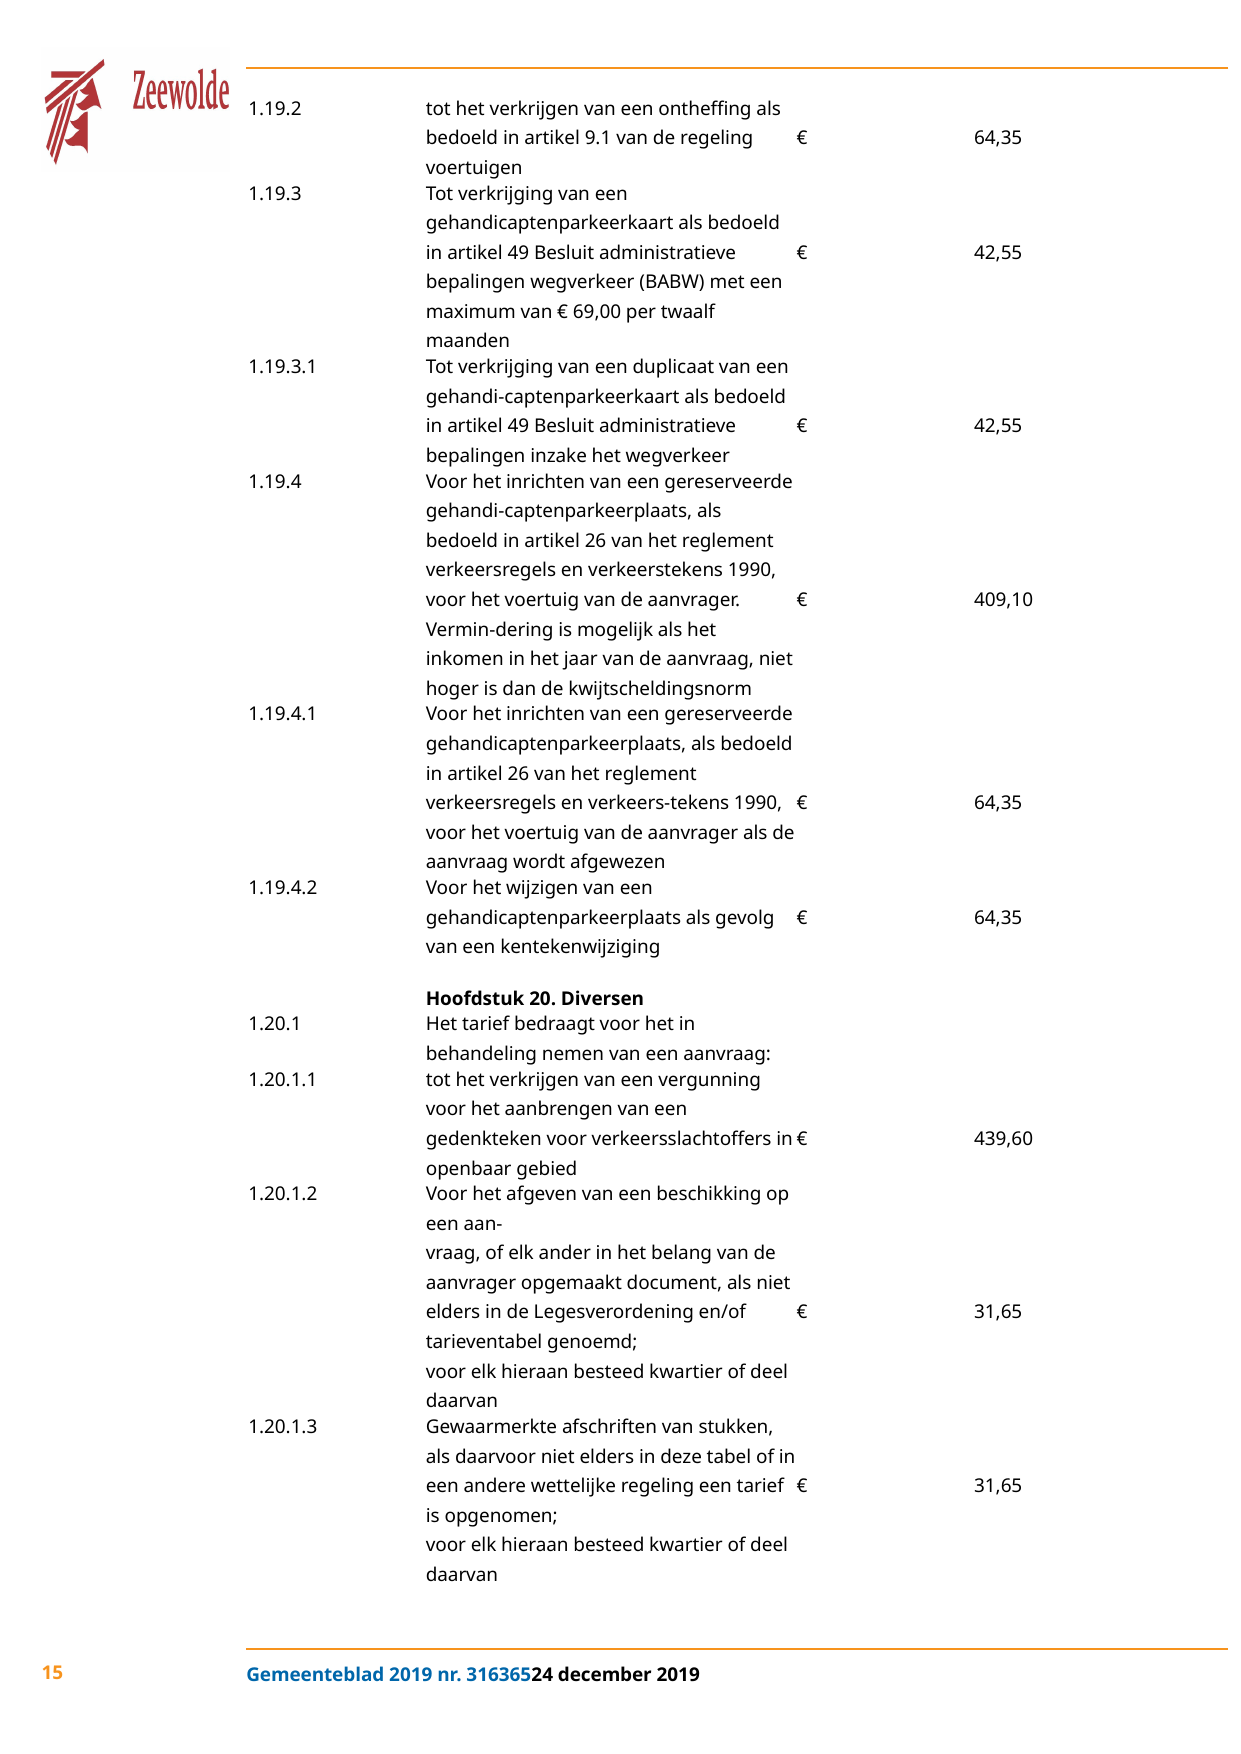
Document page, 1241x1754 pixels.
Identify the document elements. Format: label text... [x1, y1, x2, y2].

table_cell 64,35 [974, 95, 1152, 180]
table_cell [426, 959, 796, 985]
table_cell 409,10 [974, 468, 1152, 701]
table_cell € [796, 874, 974, 959]
table_cell 1.19.3 [248, 180, 426, 353]
table_cell € [796, 701, 974, 874]
table_cell tot het verkrijgen van een vergunning voor het aanbrengen van een gedenkteken voor verkeersslachtoffers in openbaar gebied [426, 1066, 796, 1180]
table_cell 42,55 [974, 180, 1152, 353]
table_cell 1.20.1.2 [248, 1180, 426, 1413]
table_cell [974, 1011, 1152, 1066]
table_cell 42,55 [974, 353, 1152, 468]
table_cell 1.19.3.1 [248, 353, 426, 468]
table_cell € [796, 1413, 974, 1587]
table_cell Voor het inrichten van een gereserveerde gehandi-captenparkeerplaats, als bedoeld in artikel 26 van het reglement verkeersregels en verkeerstekens 1990, voor het voertuig van de aanvrager. Vermin-dering is mogelijk als het inkomen in het jaar van de aanvraag, niet hoger is dan de kwijtscheldingsnorm [426, 468, 796, 701]
table_cell 64,35 [974, 701, 1152, 874]
table_cell € [796, 1066, 974, 1180]
table_cell 64,35 [974, 874, 1152, 959]
table_cell 1.20.1.1 [248, 1066, 426, 1180]
table_cell [974, 959, 1152, 985]
table_cell € [796, 353, 974, 468]
table_cell Voor het inrichten van een gereserveerde gehandicaptenparkeerplaats, als bedoeld in artikel 26 van het reglement verkeersregels en verkeers-tekens 1990, voor het voertuig van de aanvrager als de aanvraag wordt afgewezen [426, 701, 796, 874]
table_cell [796, 959, 974, 985]
table_cell Hoofdstuk 20. Diversen [426, 985, 796, 1011]
table_cell [248, 959, 426, 985]
table_cell 31,65 [974, 1180, 1152, 1413]
table_cell 439,60 [974, 1066, 1152, 1180]
table_cell € [796, 1180, 974, 1413]
picture [41, 47, 231, 172]
table_cell [248, 985, 426, 1011]
table_cell [796, 1011, 974, 1066]
table_cell 1.19.4 [248, 468, 426, 701]
table_cell 1.20.1 [248, 1011, 426, 1066]
table_cell [974, 985, 1152, 1011]
table_cell 1.19.4.1 [248, 701, 426, 874]
table_cell € [796, 180, 974, 353]
table_cell Voor het afgeven van een beschikking op een aan- vraag, of elk ander in het belang van de aanvrager opgemaakt document, als niet elders in de Legesverordening en/of tarieventabel genoemd; voor elk hieraan besteed kwartier of deel daarvan [426, 1180, 796, 1413]
table_cell Tot verkrijging van een gehandicaptenparkeerkaart als bedoeld in artikel 49 Besluit administratieve bepalingen wegverkeer (BABW) met een maximum van € 69,00 per twaalf maanden [426, 180, 796, 353]
table_cell Gewaarmerkte afschriften van stukken, als daarvoor niet elders in deze tabel of in een andere wettelijke regeling een tarief is opgenomen; voor elk hieraan besteed kwartier of deel daarvan [426, 1413, 796, 1587]
table_cell 31,65 [974, 1413, 1152, 1587]
table_cell € [796, 95, 974, 180]
table_cell 1.19.4.2 [248, 874, 426, 959]
table_cell 1.19.2 [248, 95, 426, 180]
table_cell € [796, 468, 974, 701]
table_cell Voor het wijzigen van een gehandicaptenparkeerplaats als gevolg van een kentekenwijziging [426, 874, 796, 959]
table_cell Tot verkrijging van een duplicaat van een gehandi-captenparkeerkaart als bedoeld in artikel 49 Besluit administratieve bepalingen inzake het wegverkeer [426, 353, 796, 468]
table_cell 1.20.1.3 [248, 1413, 426, 1587]
table_cell tot het verkrijgen van een ontheffing als bedoeld in artikel 9.1 van de regeling voertuigen [426, 95, 796, 180]
table_cell [796, 985, 974, 1011]
table_cell Het tarief bedraagt voor het in behandeling nemen van een aanvraag: [426, 1011, 796, 1066]
